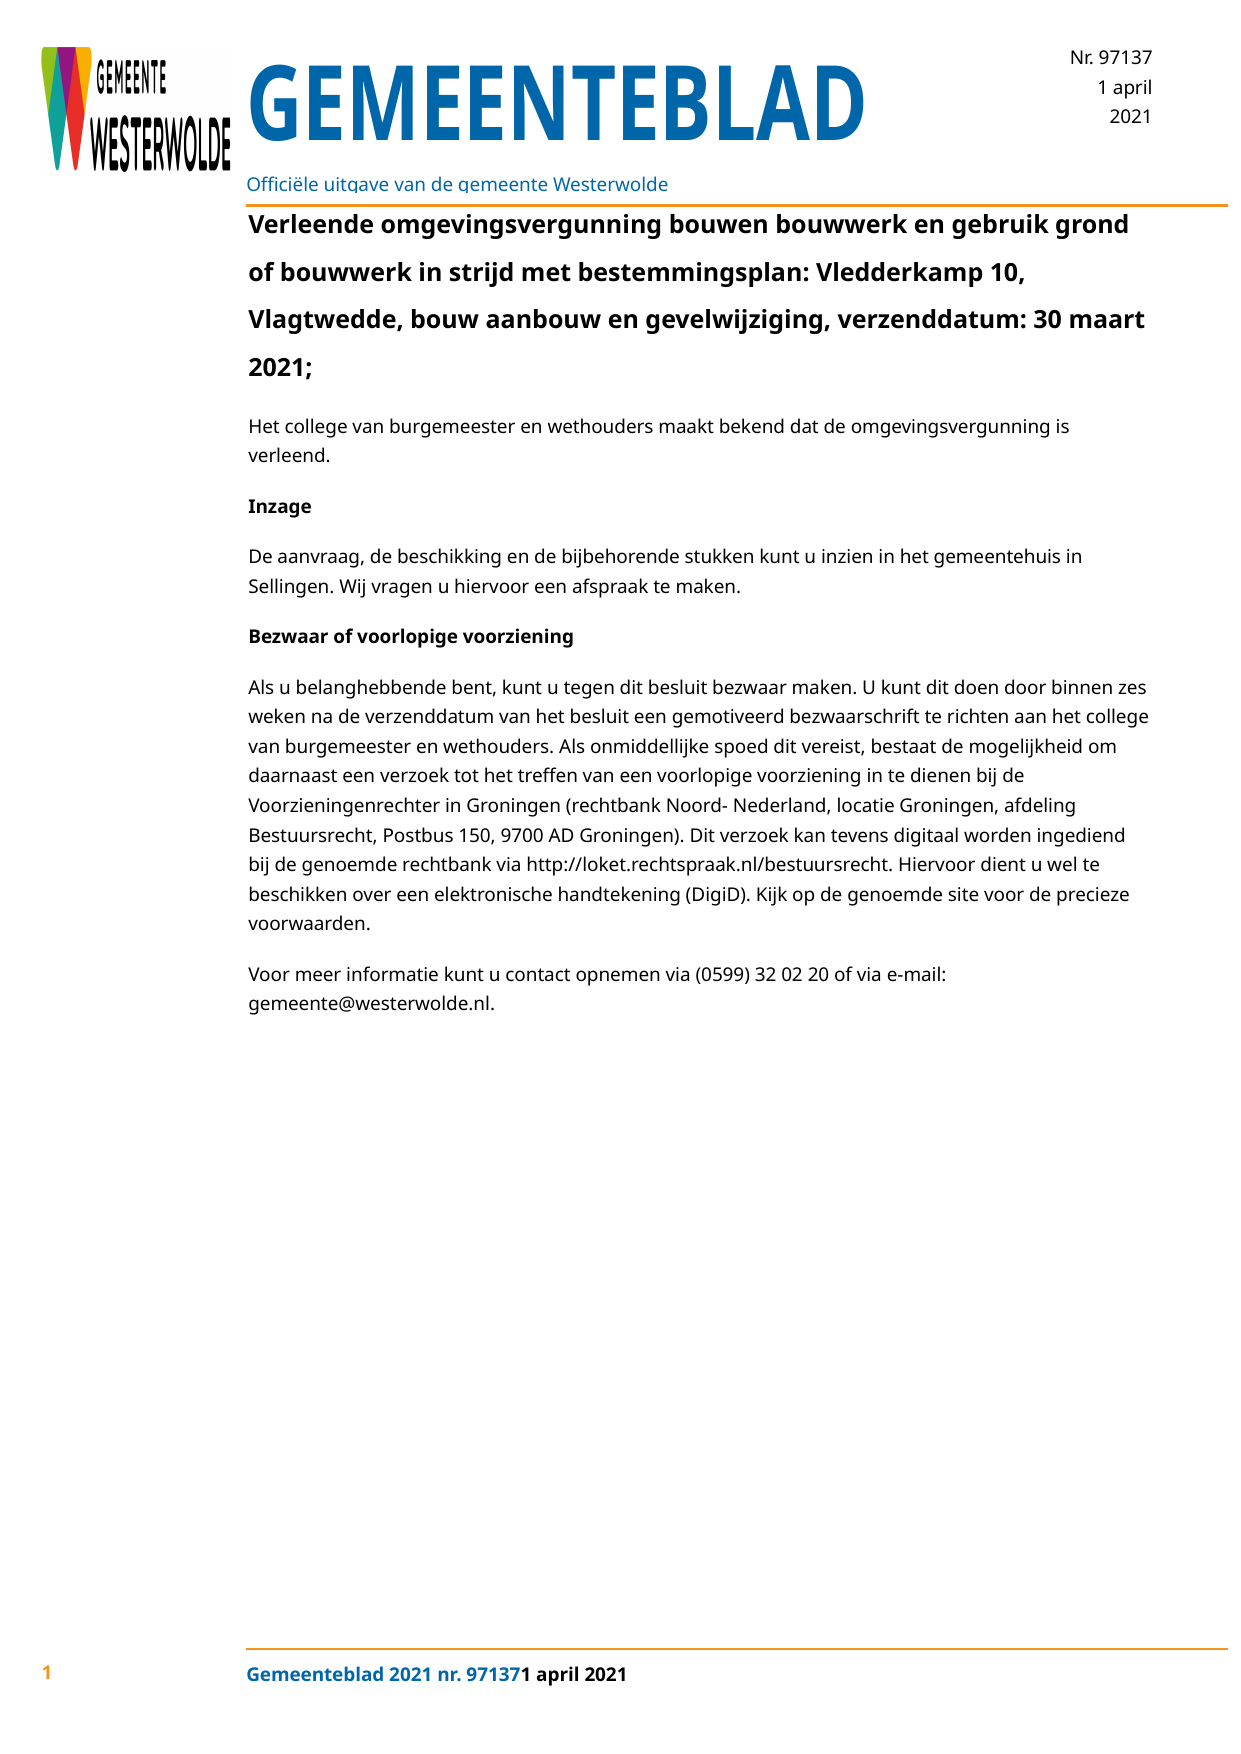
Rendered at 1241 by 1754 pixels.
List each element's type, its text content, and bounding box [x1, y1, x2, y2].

text Verleende omgevingsvergunning bouwen bouwwerk en gebruik grond of bouwwerk in strijd met bestemmingsplan: Vledderkamp 10, Vlagtwedde, bouw aanbouw en gevelwijziging, verzenddatum: 30 maart 2021; [248, 207, 1152, 384]
picture [41, 47, 231, 172]
text Voor meer informatie kunt u contact opnemen via (0599) 32 02 20 of via e-mail: gemeente@westerwolde.nl. [248, 961, 1152, 1016]
text Het college van burgemeester en wethouders maakt bekend dat de omgevingsvergunning is verleend. [248, 413, 1152, 468]
text De aanvraag, de beschikking en de bijbehorende stukken kunt u inzien in het gemeentehuis in Sellingen. Wij vragen u hiervoor een afspraak te maken. [248, 543, 1152, 599]
text Als u belanghebbende bent, kunt u tegen dit besluit bezwaar maken. U kunt dit doen door binnen zes weken na de verzenddatum van het besluit een gemotiveerd bezwaarschrift te richten aan het college van burgemeester en wethouders. Als onmiddellijke spoed dit vereist, bestaat de mogelijkheid om daarnaast een verzoek tot het treffen van een voorlopige voorziening in te dienen bij de Voorzieningenrechter in Groningen (rechtbank Noord- Nederland, locatie Groningen, afdeling Bestuursrecht, Postbus 150, 9700 AD Groningen). Dit verzoek kan tevens digitaal worden ingediend bij de genoemde rechtbank via http://loket.rechtspraak.nl/bestuursrecht. Hiervoor dient u wel te beschikken over een elektronische handtekening (DigiD). Kijk op de genoemde site voor de precieze voorwaarden. [248, 674, 1152, 936]
text Inzage [248, 493, 1152, 519]
text Bezwaar of voorlopige voorziening [248, 623, 1152, 649]
